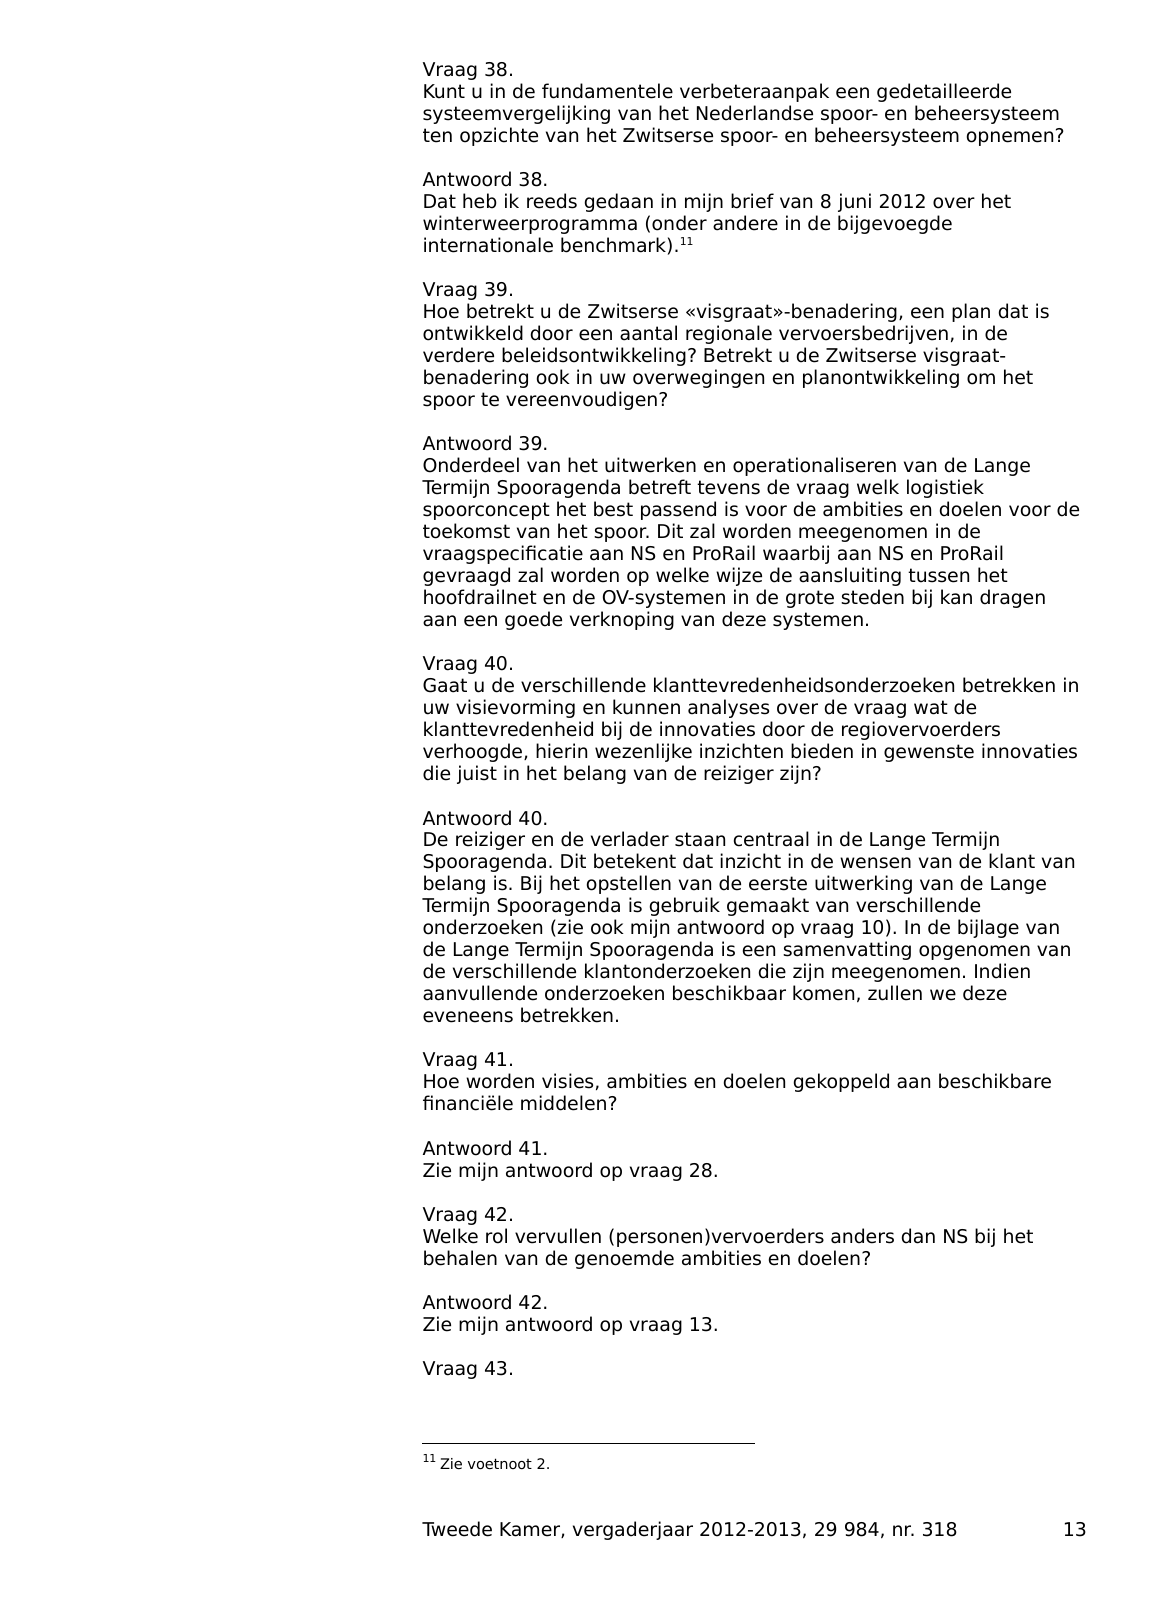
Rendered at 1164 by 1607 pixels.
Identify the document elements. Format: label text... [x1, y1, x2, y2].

text Vraag 39. [422, 279, 1087, 301]
text Kunt u in de fundamentele verbeteraanpak een gedetailleerde systeemvergelijking van het Nederlandse spoor- en beheersysteem ten opzichte van het Zwitserse spoor- en beheersysteem opnemen? [422, 81, 1087, 147]
text Vraag 42. [422, 1204, 1087, 1226]
text Welke rol vervullen (personen)vervoerders anders dan NS bij het behalen van de genoemde ambities en doelen? [422, 1226, 1087, 1269]
text Antwoord 39. [422, 433, 1087, 455]
text Antwoord 42. [422, 1292, 1087, 1314]
text Zie mijn antwoord op vraag 13. [422, 1314, 1087, 1336]
text Dat heb ik reeds gedaan in mijn brief van 8 juni 2012 over het winterweerprogramma (onder andere in de bijgevoegde internationale benchmark). [422, 191, 1087, 257]
text Gaat u de verschillende klanttevredenheidsonderzoeken betrekken in uw visievorming en kunnen analyses over de vraag wat de klanttevredenheid bij de innovaties door de regiovervoerders verhoogde, hierin wezenlijke inzichten bieden in gewenste innovaties die juist in het belang van de reiziger zijn? [422, 675, 1087, 785]
text De reiziger en de verlader staan centraal in de Lange Termijn Spooragenda. Dit betekent dat inzicht in de wensen van de klant van belang is. Bij het opstellen van de eerste uitwerking van de Lange Termijn Spooragenda is gebruik gemaakt van verschillende onderzoeken (zie ook mijn antwoord op vraag 10). In de bijlage van de Lange Termijn Spooragenda is een samenvatting opgenomen van de verschillende klantonderzoeken die zijn meegenomen. Indien aanvullende onderzoeken beschikbaar komen, zullen we deze eveneens betrekken. [422, 829, 1087, 1027]
text Vraag 41. [422, 1049, 1087, 1071]
text Antwoord 41. [422, 1137, 1087, 1159]
text Hoe worden visies, ambities en doelen gekoppeld aan beschikbare financiële middelen? [422, 1071, 1087, 1115]
text Vraag 38. [422, 59, 1087, 81]
text Antwoord 40. [422, 807, 1087, 829]
text Antwoord 38. [422, 169, 1087, 191]
text Onderdeel van het uitwerken en operationaliseren van de Lange Termijn Spooragenda betreft tevens de vraag welk logistiek spoorconcept het best passend is voor de ambities en doelen voor de toekomst van het spoor. Dit zal worden meegenomen in de vraagspecificatie aan NS en ProRail waarbij aan NS en ProRail gevraagd zal worden op welke wijze de aansluiting tussen het hoofdrailnet en de OV-systemen in de grote steden bij kan dragen aan een goede verknoping van deze systemen. [422, 455, 1087, 631]
text Hoe betrekt u de Zwitserse «visgraat»-benadering, een plan dat is ontwikkeld door een aantal regionale vervoersbedrijven, in de verdere beleidsontwikkeling? Betrekt u de Zwitserse visgraat-benadering ook in uw overwegingen en planontwikkeling om het spoor te vereenvoudigen? [422, 301, 1087, 411]
text Zie mijn antwoord op vraag 28. [422, 1159, 1087, 1181]
text Vraag 40. [422, 653, 1087, 675]
text Vraag 43. [422, 1358, 1087, 1380]
text Zie voetnoot 2. [422, 1452, 1087, 1474]
